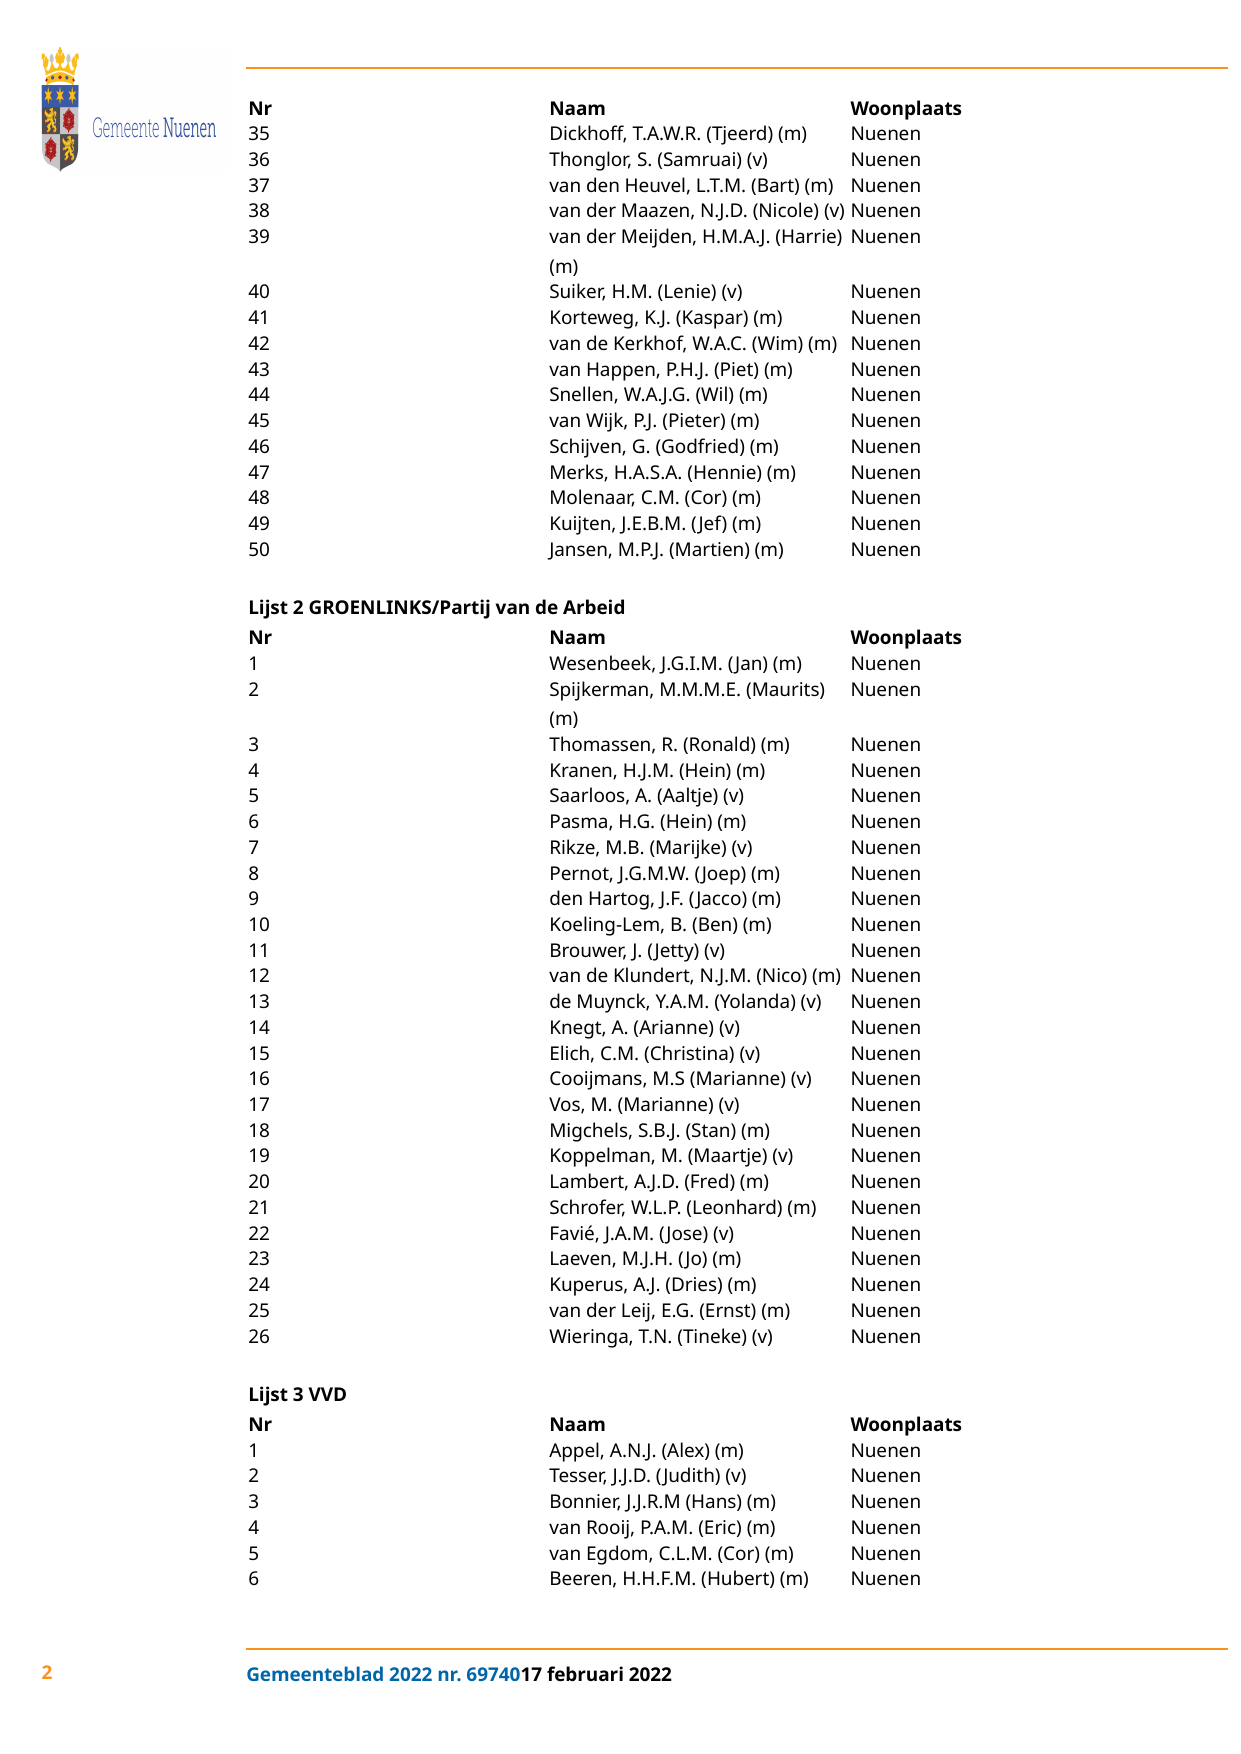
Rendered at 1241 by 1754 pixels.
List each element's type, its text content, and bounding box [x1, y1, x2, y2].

table_cell Nuenen [850, 783, 1152, 808]
table_cell 8 [248, 860, 549, 885]
table_cell van de Klundert, N.J.M. (Nico) (m) [549, 963, 850, 988]
table_cell Beeren, H.H.F.M. (Hubert) (m) [549, 1565, 850, 1591]
table_cell 16 [248, 1066, 549, 1091]
table_cell Nuenen [850, 885, 1152, 911]
table_cell Nuenen [850, 356, 1152, 382]
table_cell Vos, M. (Marianne) (v) [549, 1091, 850, 1117]
table_cell 12 [248, 963, 549, 988]
table_cell van der Leij, E.G. (Ernst) (m) [549, 1297, 850, 1323]
table_cell Wesenbeek, J.G.I.M. (Jan) (m) [549, 650, 850, 676]
table_cell 46 [248, 433, 549, 459]
table_cell 6 [248, 808, 549, 834]
table_cell Nuenen [850, 1565, 1152, 1591]
table_cell Nuenen [850, 1540, 1152, 1565]
table_cell Kuijten, J.E.B.M. (Jef) (m) [549, 510, 850, 536]
table_cell 1 [248, 650, 549, 676]
table_cell Nuenen [850, 808, 1152, 834]
table_cell Nuenen [850, 676, 1152, 731]
text Lijst 2 GROENLINKS/Partij van de Arbeid [248, 594, 1152, 620]
table_cell 3 [248, 731, 549, 757]
table_cell Kranen, H.J.M. (Hein) (m) [549, 757, 850, 782]
table_cell Nuenen [850, 172, 1152, 198]
table_cell Favié, J.A.M. (Jose) (v) [549, 1220, 850, 1246]
table_header Woonplaats [850, 95, 1152, 121]
table_cell 3 [248, 1488, 549, 1514]
table_cell Appel, A.N.J. (Alex) (m) [549, 1437, 850, 1462]
table_cell Nuenen [850, 1246, 1152, 1271]
table_cell Nuenen [850, 305, 1152, 330]
table_cell 41 [248, 305, 549, 330]
table_cell 50 [248, 536, 549, 562]
table_cell 44 [248, 382, 549, 407]
table_cell 47 [248, 459, 549, 484]
table_cell 2 [248, 676, 549, 731]
table_cell 17 [248, 1091, 549, 1117]
table_cell Nuenen [850, 757, 1152, 782]
table_cell van der Maazen, N.J.D. (Nicole) (v) [549, 198, 850, 223]
table_cell Merks, H.A.S.A. (Hennie) (m) [549, 459, 850, 484]
table_cell Nuenen [850, 1194, 1152, 1220]
table_cell Nuenen [850, 198, 1152, 223]
table_cell 11 [248, 937, 549, 963]
table_cell van Happen, P.H.J. (Piet) (m) [549, 356, 850, 382]
table_cell van de Kerkhof, W.A.C. (Wim) (m) [549, 330, 850, 356]
table_cell Nuenen [850, 650, 1152, 676]
table_cell Lambert, A.J.D. (Fred) (m) [549, 1169, 850, 1194]
table_cell Nuenen [850, 1220, 1152, 1246]
table_header Naam [549, 624, 850, 650]
table_cell 18 [248, 1117, 549, 1143]
table_cell Nuenen [850, 1117, 1152, 1143]
table_cell 4 [248, 1514, 549, 1540]
table_cell den Hartog, J.F. (Jacco) (m) [549, 885, 850, 911]
table_cell Nuenen [850, 408, 1152, 433]
text Lijst 3 VVD [248, 1381, 1152, 1407]
table_cell 35 [248, 121, 549, 146]
table_cell 20 [248, 1169, 549, 1194]
table_cell Nuenen [850, 224, 1152, 279]
table_cell Nuenen [850, 1040, 1152, 1066]
table_cell Thonglor, S. (Samruai) (v) [549, 146, 850, 172]
table_cell 26 [248, 1323, 549, 1348]
table_header Woonplaats [850, 624, 1152, 650]
table_cell 2 [248, 1463, 549, 1488]
table_header Naam [549, 95, 850, 121]
table_cell Cooijmans, M.S (Marianne) (v) [549, 1066, 850, 1091]
table_cell 22 [248, 1220, 549, 1246]
table_cell Tesser, J.J.D. (Judith) (v) [549, 1463, 850, 1488]
table_cell Nuenen [850, 1514, 1152, 1540]
table_cell 13 [248, 988, 549, 1014]
table_header Nr [248, 95, 549, 121]
table_cell 6 [248, 1565, 549, 1591]
table_cell Suiker, H.M. (Lenie) (v) [549, 279, 850, 304]
table_cell 38 [248, 198, 549, 223]
table_cell Nuenen [850, 146, 1152, 172]
table_cell 5 [248, 783, 549, 808]
table_cell 42 [248, 330, 549, 356]
table_cell Migchels, S.B.J. (Stan) (m) [549, 1117, 850, 1143]
table_cell Nuenen [850, 1271, 1152, 1297]
table_cell Snellen, W.A.J.G. (Wil) (m) [549, 382, 850, 407]
table_cell Nuenen [850, 963, 1152, 988]
table_cell Korteweg, K.J. (Kaspar) (m) [549, 305, 850, 330]
table_cell 9 [248, 885, 549, 911]
table_cell Nuenen [850, 536, 1152, 562]
table_cell Brouwer, J. (Jetty) (v) [549, 937, 850, 963]
table_cell Rikze, M.B. (Marijke) (v) [549, 834, 850, 860]
table_cell Nuenen [850, 1488, 1152, 1514]
table_cell Nuenen [850, 937, 1152, 963]
table_cell Nuenen [850, 1323, 1152, 1348]
table_cell 1 [248, 1437, 549, 1462]
table_cell Bonnier, J.J.R.M (Hans) (m) [549, 1488, 850, 1514]
table_cell Thomassen, R. (Ronald) (m) [549, 731, 850, 757]
table_cell Nuenen [850, 510, 1152, 536]
table_cell Schrofer, W.L.P. (Leonhard) (m) [549, 1194, 850, 1220]
table_cell Nuenen [850, 485, 1152, 510]
table_cell Molenaar, C.M. (Cor) (m) [549, 485, 850, 510]
table_cell Elich, C.M. (Christina) (v) [549, 1040, 850, 1066]
table_cell Wieringa, T.N. (Tineke) (v) [549, 1323, 850, 1348]
table_cell Nuenen [850, 731, 1152, 757]
table_header Nr [248, 1411, 549, 1437]
table_cell Kuperus, A.J. (Dries) (m) [549, 1271, 850, 1297]
table_header Nr [248, 624, 549, 650]
table_cell Pernot, J.G.M.W. (Joep) (m) [549, 860, 850, 885]
table_cell Dickhoff, T.A.W.R. (Tjeerd) (m) [549, 121, 850, 146]
table_cell 14 [248, 1014, 549, 1040]
table_cell 4 [248, 757, 549, 782]
table_cell Nuenen [850, 330, 1152, 356]
table_cell Laeven, M.J.H. (Jo) (m) [549, 1246, 850, 1271]
table_cell Nuenen [850, 279, 1152, 304]
table_cell van der Meijden, H.M.A.J. (Harrie) (m) [549, 224, 850, 279]
table_cell Nuenen [850, 1066, 1152, 1091]
table_cell Schijven, G. (Godfried) (m) [549, 433, 850, 459]
table_cell 15 [248, 1040, 549, 1066]
table_cell Nuenen [850, 1091, 1152, 1117]
table_cell Nuenen [850, 1297, 1152, 1323]
table_cell Nuenen [850, 834, 1152, 860]
table_cell Nuenen [850, 860, 1152, 885]
table_cell Nuenen [850, 433, 1152, 459]
table_cell van Rooij, P.A.M. (Eric) (m) [549, 1514, 850, 1540]
table_cell 43 [248, 356, 549, 382]
table_cell 25 [248, 1297, 549, 1323]
table_cell 19 [248, 1143, 549, 1168]
table_cell Nuenen [850, 1169, 1152, 1194]
table_cell 21 [248, 1194, 549, 1220]
table_cell Nuenen [850, 382, 1152, 407]
table_cell Nuenen [850, 1143, 1152, 1168]
picture [41, 47, 231, 172]
table_cell Pasma, H.G. (Hein) (m) [549, 808, 850, 834]
table_cell Knegt, A. (Arianne) (v) [549, 1014, 850, 1040]
table_cell Nuenen [850, 1437, 1152, 1462]
table_cell 10 [248, 911, 549, 937]
table_cell van Egdom, C.L.M. (Cor) (m) [549, 1540, 850, 1565]
table_cell Koeling-Lem, B. (Ben) (m) [549, 911, 850, 937]
table_cell van Wijk, P.J. (Pieter) (m) [549, 408, 850, 433]
table_cell 40 [248, 279, 549, 304]
table_cell Nuenen [850, 459, 1152, 484]
table_cell 23 [248, 1246, 549, 1271]
table_cell Nuenen [850, 1463, 1152, 1488]
table_cell de Muynck, Y.A.M. (Yolanda) (v) [549, 988, 850, 1014]
table_header Naam [549, 1411, 850, 1437]
table_cell 48 [248, 485, 549, 510]
table_cell 24 [248, 1271, 549, 1297]
table_cell 5 [248, 1540, 549, 1565]
table_cell 49 [248, 510, 549, 536]
table_cell 39 [248, 224, 549, 279]
table_cell Nuenen [850, 121, 1152, 146]
table_cell Nuenen [850, 911, 1152, 937]
table_cell 45 [248, 408, 549, 433]
table_cell 36 [248, 146, 549, 172]
table_cell Spijkerman, M.M.M.E. (Maurits) (m) [549, 676, 850, 731]
table_cell Saarloos, A. (Aaltje) (v) [549, 783, 850, 808]
table_cell Koppelman, M. (Maartje) (v) [549, 1143, 850, 1168]
table_cell 37 [248, 172, 549, 198]
table_cell Nuenen [850, 1014, 1152, 1040]
table_header Woonplaats [850, 1411, 1152, 1437]
table_cell Nuenen [850, 988, 1152, 1014]
table_cell van den Heuvel, L.T.M. (Bart) (m) [549, 172, 850, 198]
table_cell Jansen, M.P.J. (Martien) (m) [549, 536, 850, 562]
table_cell 7 [248, 834, 549, 860]
